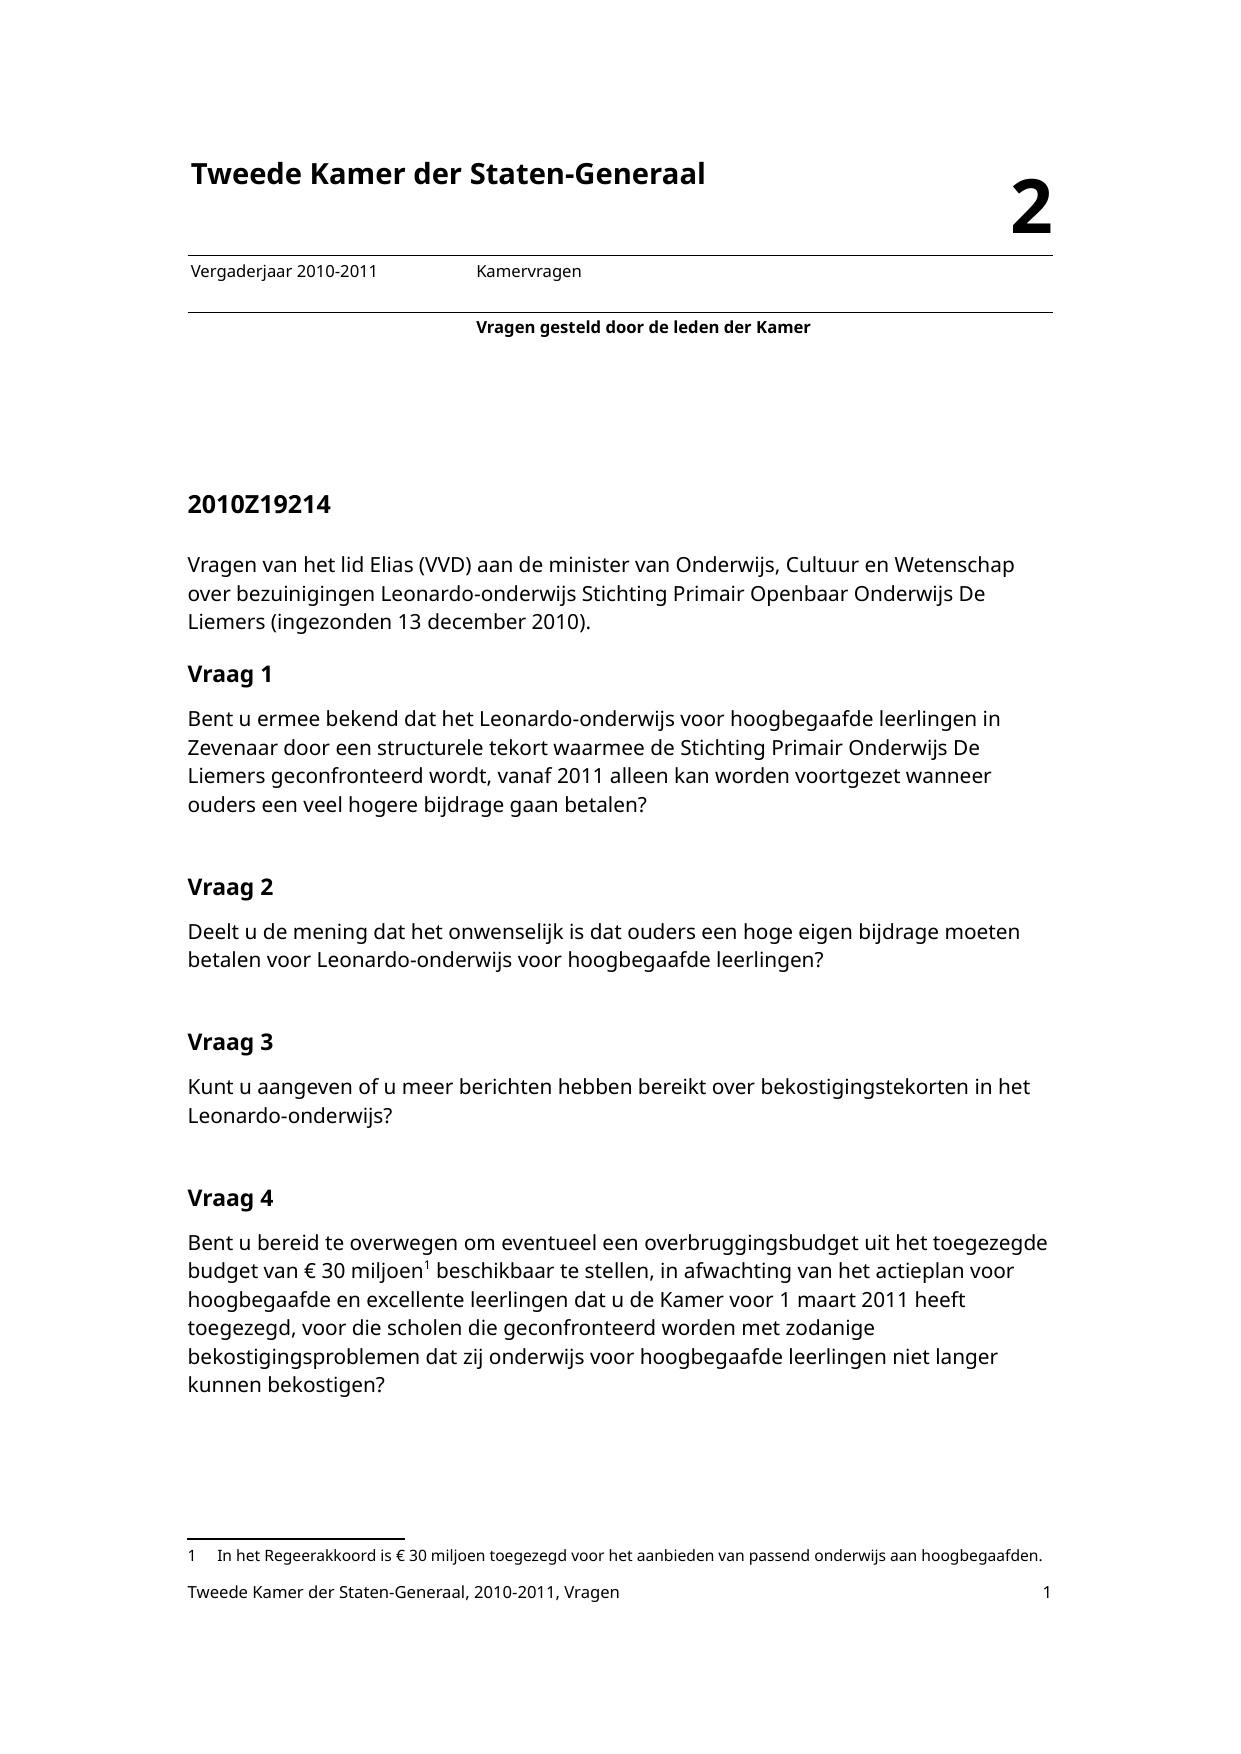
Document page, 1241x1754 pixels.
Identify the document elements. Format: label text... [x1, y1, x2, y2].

subtitle Vraag 3 [187, 1026, 1053, 1057]
table_header 2 [880, 150, 1053, 255]
table_cell Kamervragen [473, 256, 1053, 312]
table_cell Vergaderjaar 2010-2011 [188, 256, 473, 312]
table_cell [188, 313, 473, 339]
text Bent u ermee bekend dat het Leonardo-onderwijs voor hoogbegaafde leerlingen in Zevenaar door een structurele tekort waarmee de Stichting Primair Onderwijs De Liemers geconfronteerd wordt, vanaf 2011 alleen kan worden voortgezet wanneer ouders een veel hogere bijdrage gaan betalen? [187, 704, 1053, 818]
subtitle Vraag 4 [187, 1182, 1053, 1213]
text Vragen van het lid Elias (VVD) aan de minister van Onderwijs, Cultuur en Wetenschap over bezuinigingen Leonardo-onderwijs Stichting Primair Openbaar Onderwijs De Liemers (ingezonden 13 december 2010). [187, 550, 1053, 636]
text Deelt u de mening dat het onwenselijk is dat ouders een hoge eigen bijdrage moeten betalen voor Leonardo-onderwijs voor hoogbegaafde leerlingen? [187, 917, 1053, 974]
text Bent u bereid te overwegen om eventueel een overbruggingsbudget uit het toegezegde budget van € 30 miljoen beschikbaar te stellen, in afwachting van het actieplan voor hoogbegaafde en excellente leerlingen dat u de Kamer voor 1 maart 2011 heeft toegezegd, voor die scholen die geconfronteerd worden met zodanige bekostigingsproblemen dat zij onderwijs voor hoogbegaafde leerlingen niet langer kunnen bekostigen? [187, 1228, 1053, 1399]
subtitle Vraag 2 [187, 871, 1053, 902]
text Kunt u aangeven of u meer berichten hebben bereikt over bekostigingstekorten in het Leonardo-onderwijs? [187, 1072, 1053, 1129]
subtitle Vraag 1 [187, 658, 1053, 689]
table_cell Vragen gesteld door de leden der Kamer [473, 313, 1053, 339]
text In het Regeerakkoord is € 30 miljoen toegezegd voor het aanbieden van passend onderwijs aan hoogbegaafden. [187, 1509, 1053, 1566]
text 2010Z19214 [187, 487, 1053, 521]
table_header Tweede Kamer der Staten-Generaal [188, 150, 879, 255]
